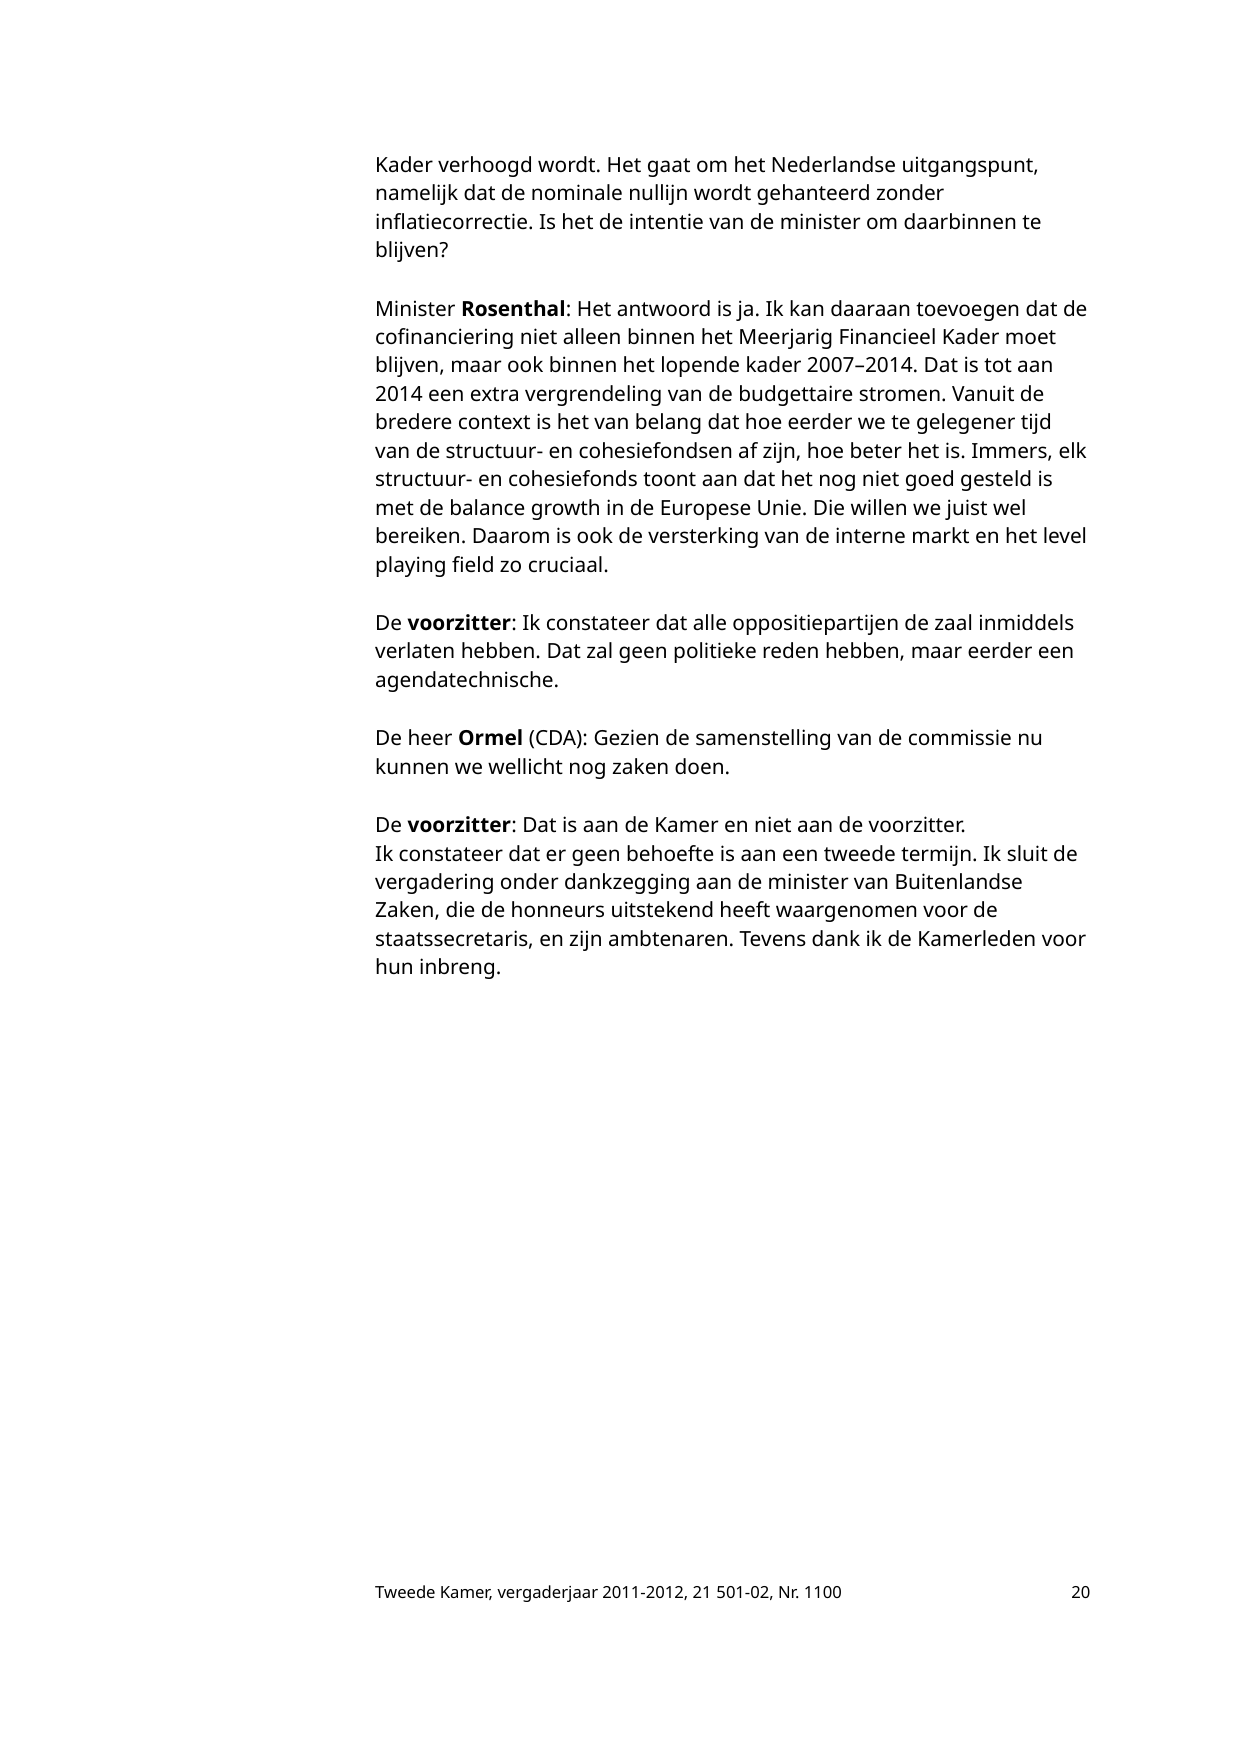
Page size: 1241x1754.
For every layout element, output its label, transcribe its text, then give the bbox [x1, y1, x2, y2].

text Ik constateer dat er geen behoefte is aan een tweede termijn. Ik sluit de vergadering onder dankzegging aan de minister van Buitenlandse Zaken, die de honneurs uitstekend heeft waargenomen voor de staatssecretaris, en zijn ambtenaren. Tevens dank ik de Kamerleden voor hun inbreng. [375, 839, 1090, 981]
text De voorzitter: Dat is aan de Kamer en niet aan de voorzitter. [375, 810, 1090, 839]
text De voorzitter: Ik constateer dat alle oppositiepartijen de zaal inmiddels verlaten hebben. Dat zal geen politieke reden hebben, maar eerder een agendatechnische. [375, 608, 1090, 693]
text Kader verhoogd wordt. Het gaat om het Nederlandse uitgangspunt, namelijk dat de nominale nullijn wordt gehanteerd zonder inflatiecorrectie. Is het de intentie van de minister om daarbinnen te blijven? [375, 150, 1090, 264]
text Minister Rosenthal: Het antwoord is ja. Ik kan daaraan toevoegen dat de cofinanciering niet alleen binnen het Meerjarig Financieel Kader moet blijven, maar ook binnen het lopende kader 2007–2014. Dat is tot aan 2014 een extra vergrendeling van de budgettaire stromen. Vanuit de bredere context is het van belang dat hoe eerder we te gelegener tijd van de structuur- en cohesiefondsen af zijn, hoe beter het is. Immers, elk structuur- en cohesiefonds toont aan dat het nog niet goed gesteld is met de balance growth in de Europese Unie. Die willen we juist wel bereiken. Daarom is ook de versterking van de interne markt en het level playing field zo cruciaal. [375, 294, 1090, 578]
text De heer Ormel (CDA): Gezien de samenstelling van de commissie nu kunnen we wellicht nog zaken doen. [375, 723, 1090, 780]
